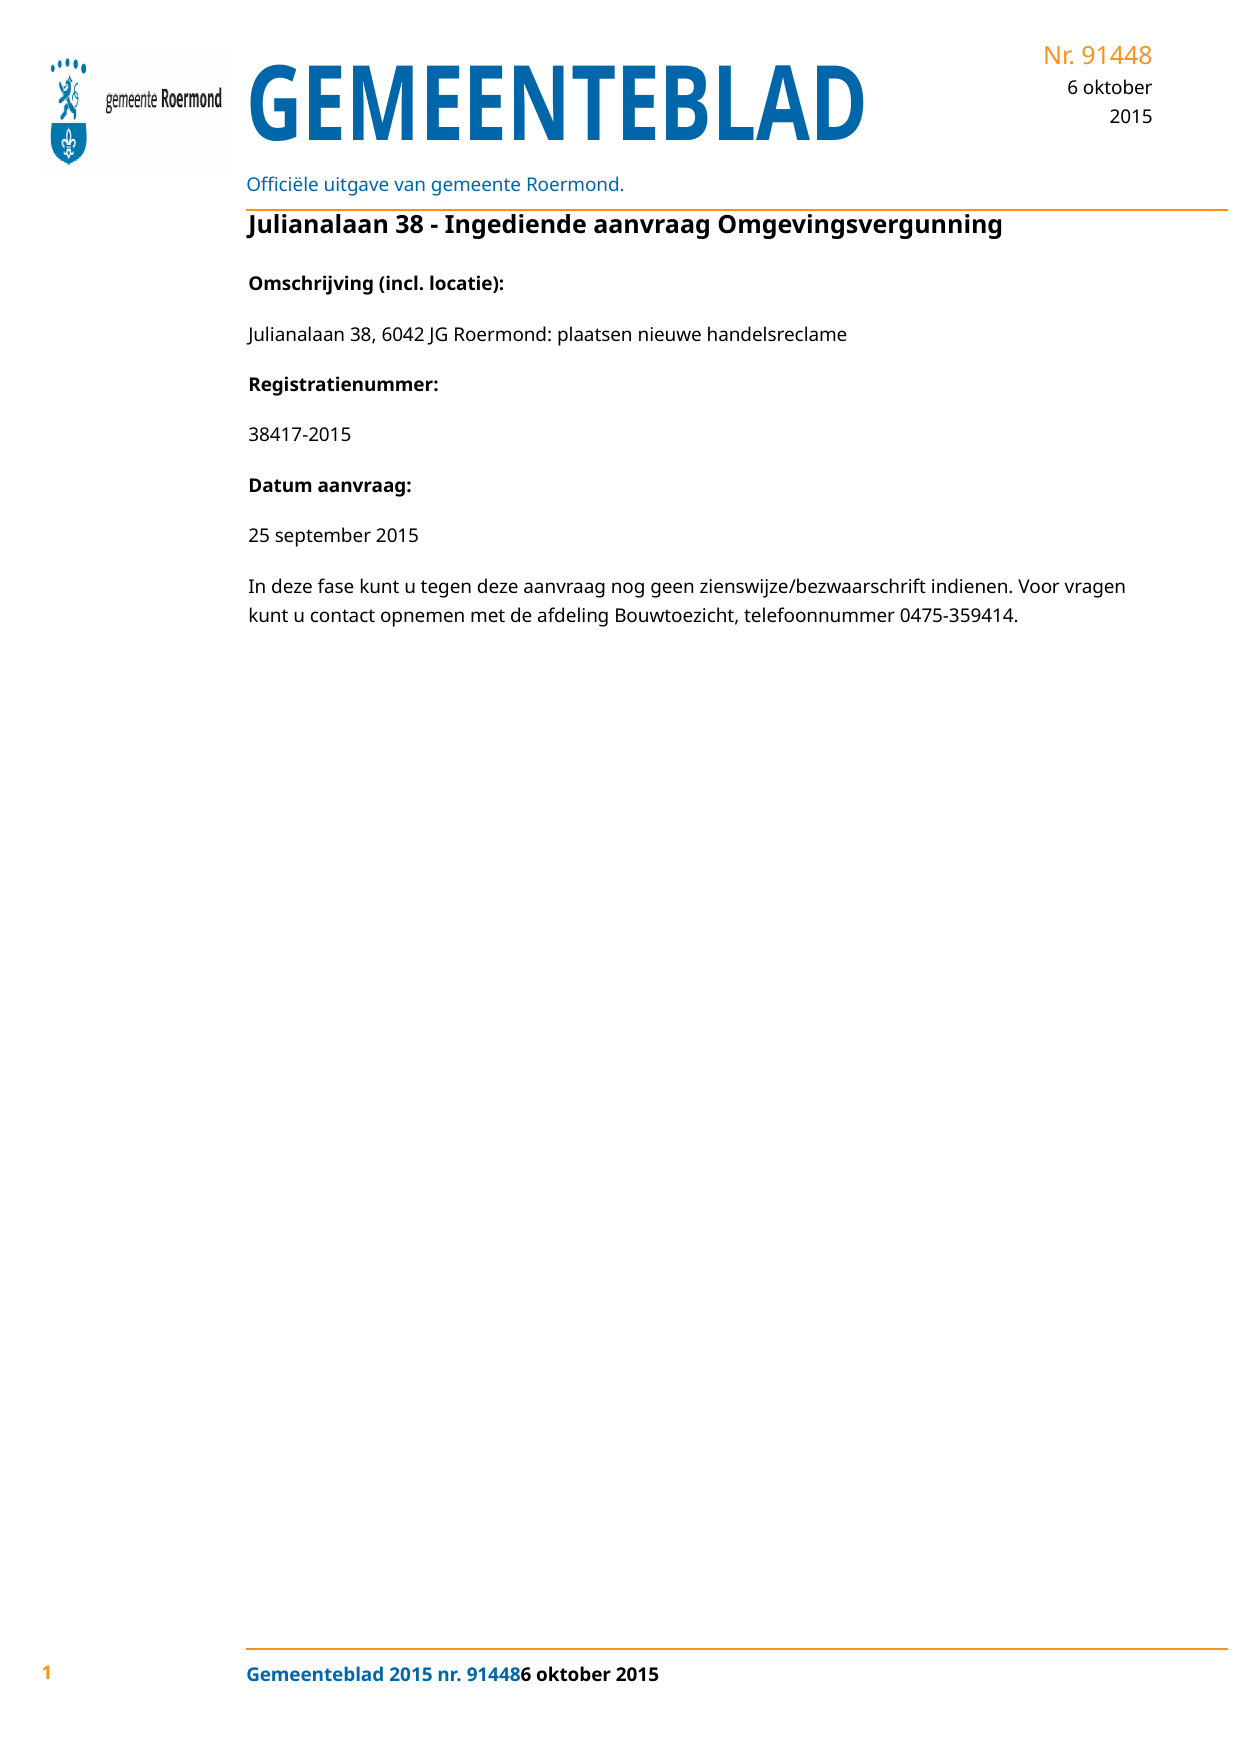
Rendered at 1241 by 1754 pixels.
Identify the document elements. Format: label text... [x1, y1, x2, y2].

text Julianalaan 38, 6042 JG Roermond: plaatsen nieuwe handelsreclame [248, 321, 1152, 346]
text Julianalaan 38 - Ingediende aanvraag Omgevingsvergunning [248, 211, 1152, 241]
text Registratienummer: [248, 371, 1152, 397]
text 25 september 2015 [248, 522, 1152, 548]
text Omschrijving (incl. locatie): [248, 270, 1152, 296]
text 38417-2015 [248, 422, 1152, 447]
picture [41, 47, 231, 172]
text In deze fase kunt u tegen deze aanvraag nog geen zienswijze/bezwaarschrift indienen. Voor vragen kunt u contact opnemen met de afdeling Bouwtoezicht, telefoonnummer 0475-359414. [248, 573, 1152, 628]
text Datum aanvraag: [248, 472, 1152, 498]
